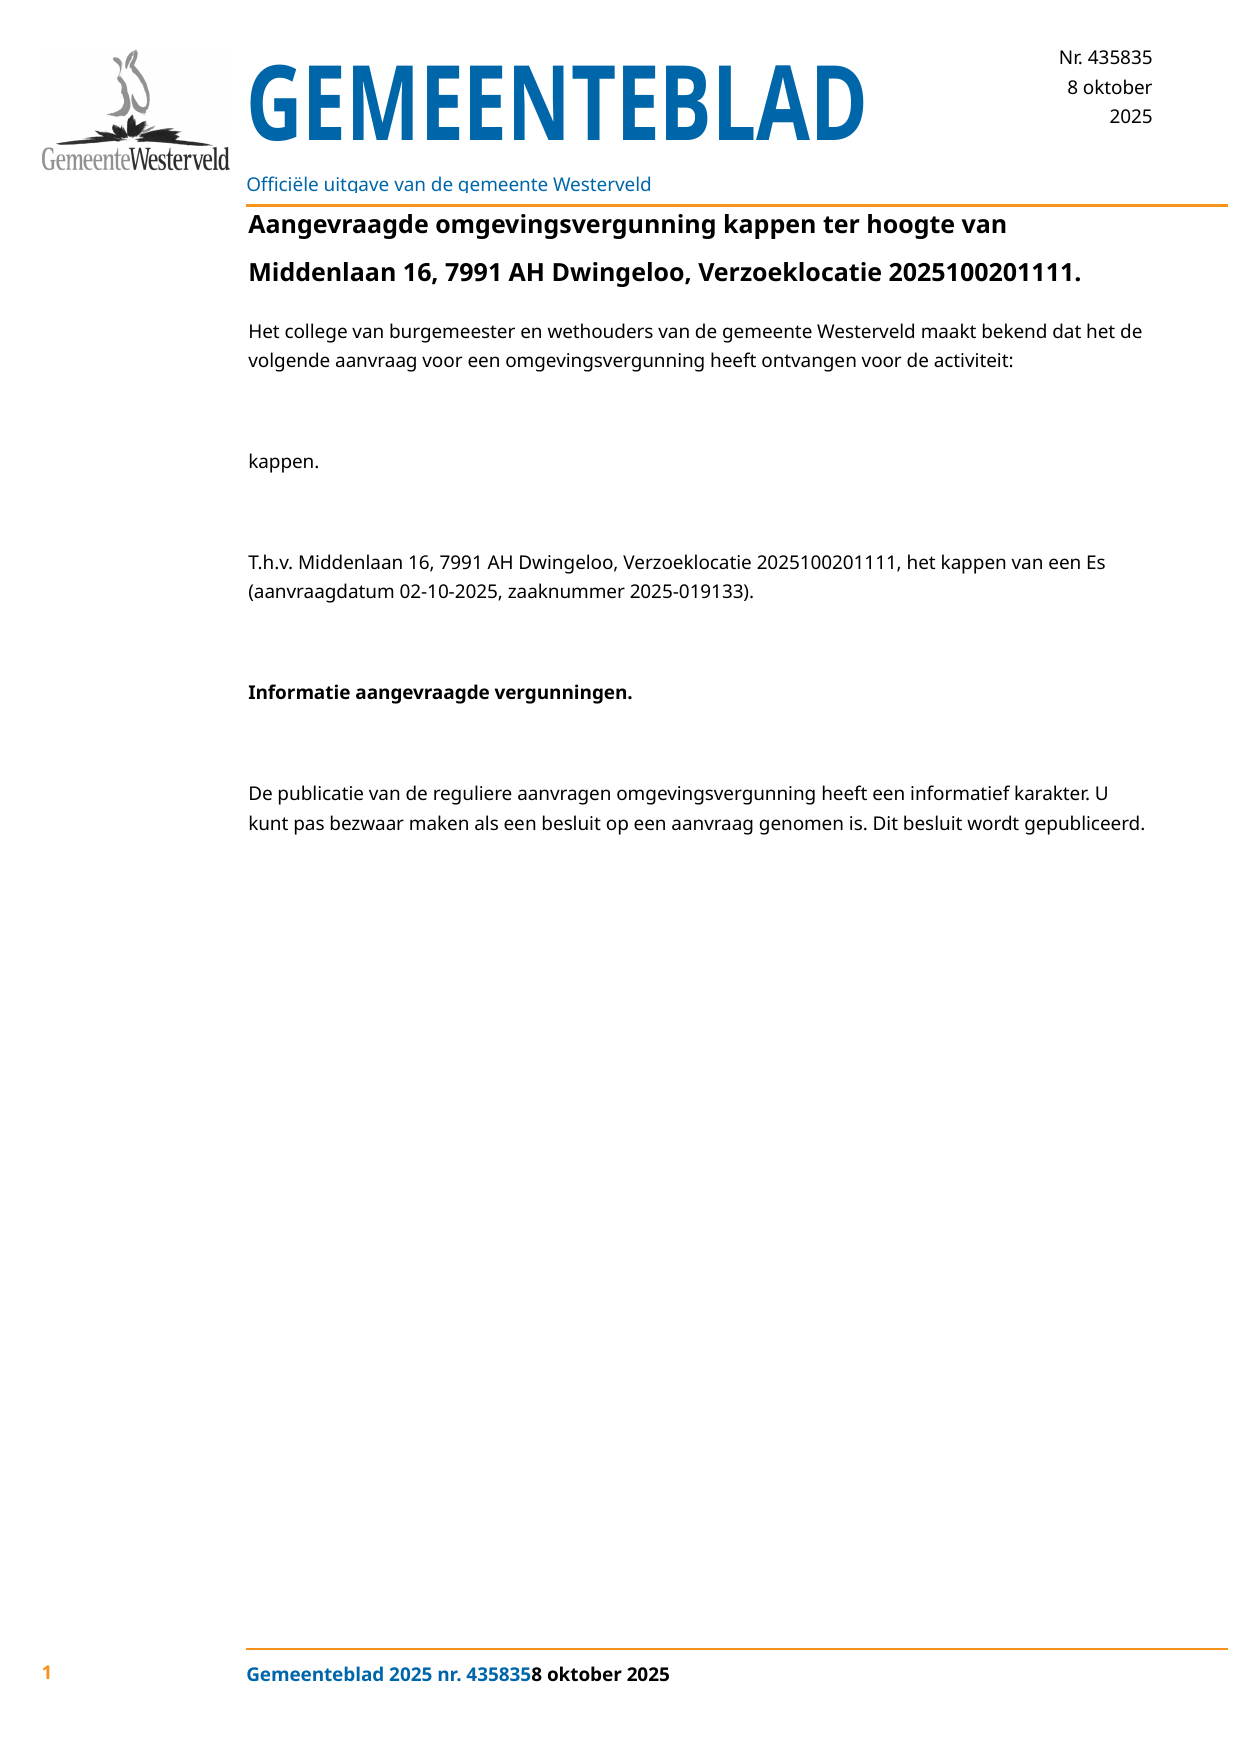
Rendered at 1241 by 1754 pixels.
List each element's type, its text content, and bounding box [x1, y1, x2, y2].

picture [41, 47, 231, 172]
text T.h.v. Middenlaan 16, 7991 AH Dwingeloo, Verzoeklocatie 2025100201111, het kappen van een Es (aanvraagdatum 02-10-2025, zaaknummer 2025-019133). [248, 549, 1152, 604]
text Informatie aangevraagde vergunningen. [248, 679, 1152, 705]
text Het college van burgemeester en wethouders van de gemeente Westerveld maakt bekend dat het de volgende aanvraag voor een omgevingsvergunning heeft ontvangen voor de activiteit: [248, 318, 1152, 373]
text De publicatie van de reguliere aanvragen omgevingsvergunning heeft een informatief karakter. U kunt pas bezwaar maken als een besluit op een aanvraag genomen is. Dit besluit wordt gepubliceerd. [248, 780, 1152, 836]
text kappen. [248, 448, 1152, 474]
text Aangevraagde omgevingsvergunning kappen ter hoogte van Middenlaan 16, 7991 AH Dwingeloo, Verzoeklocatie 2025100201111. [248, 207, 1152, 288]
